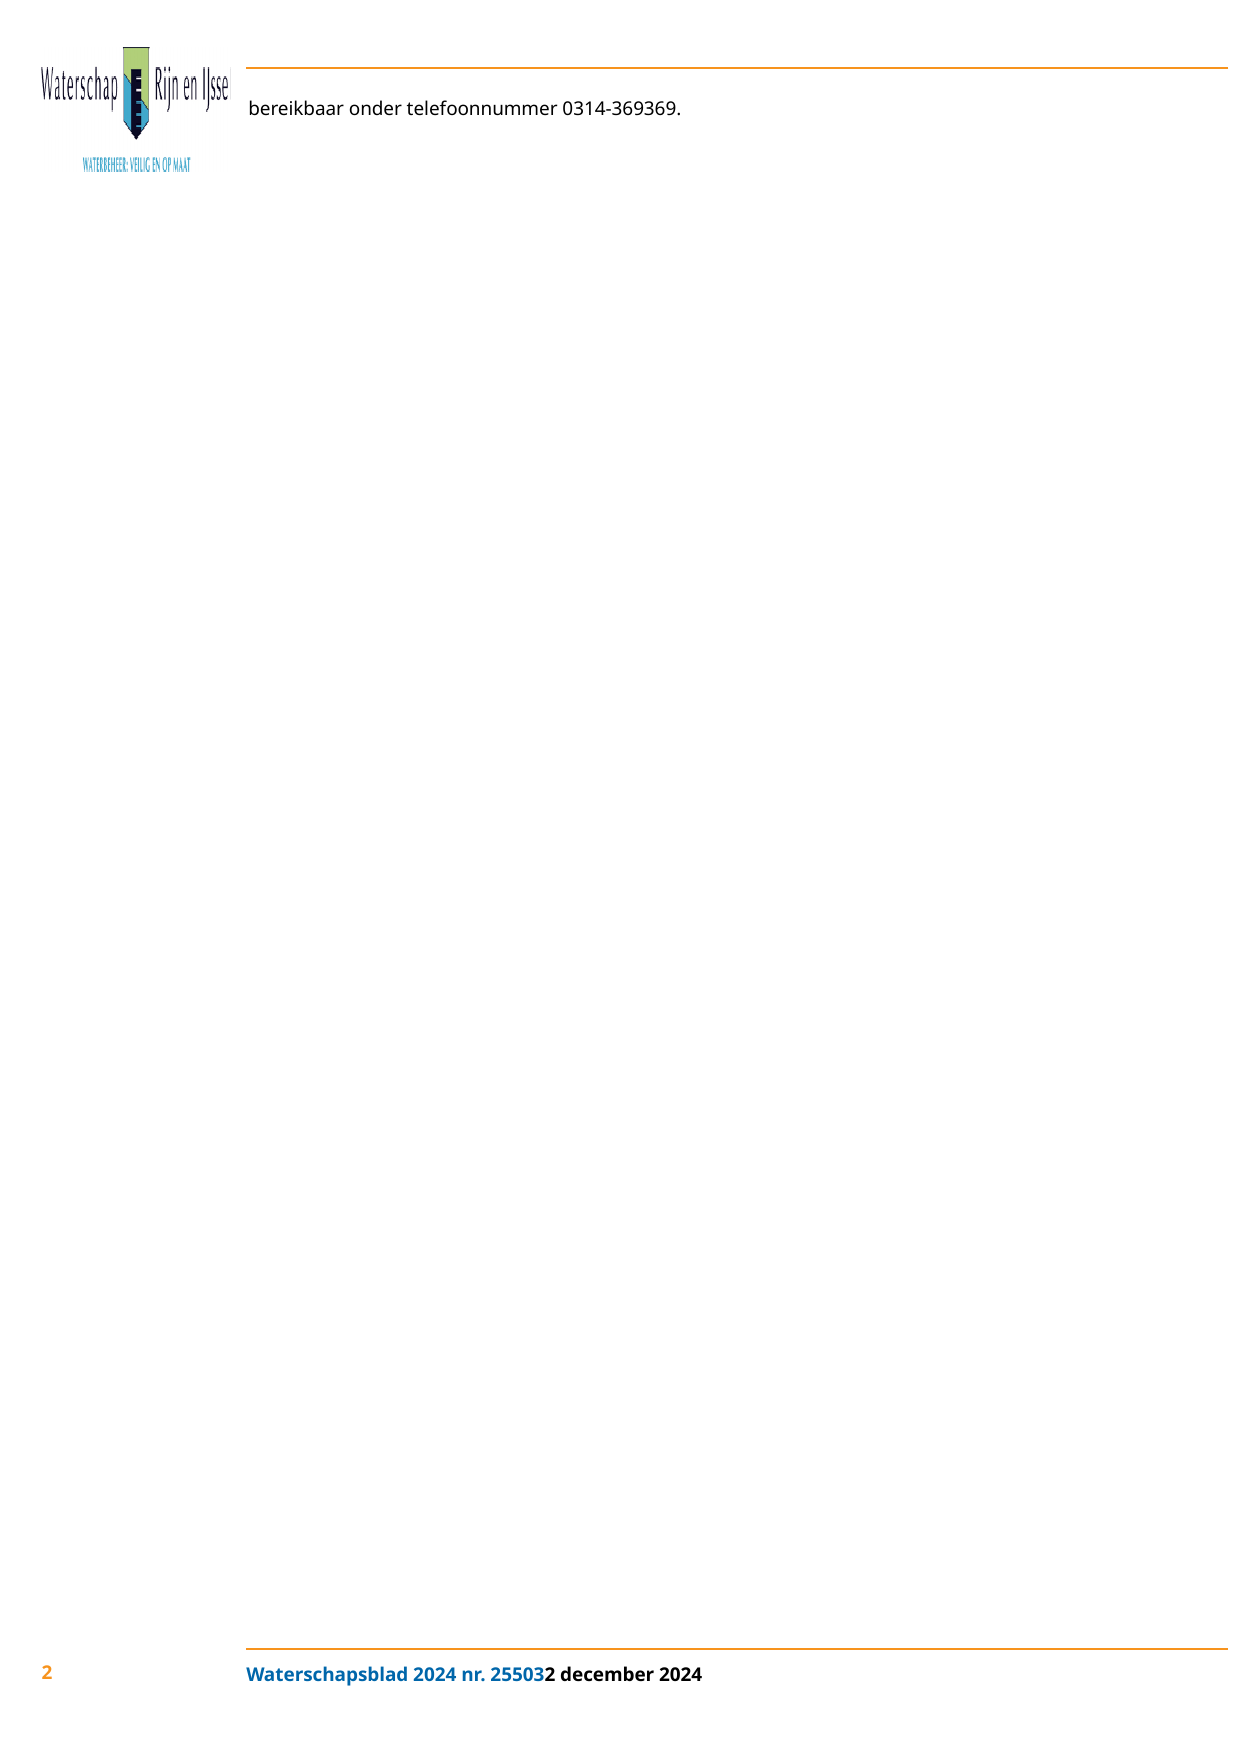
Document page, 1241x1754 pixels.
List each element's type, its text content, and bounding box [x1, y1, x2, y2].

picture [41, 47, 231, 172]
text bereikbaar onder telefoonnummer 0314-369369. [248, 95, 1152, 121]
